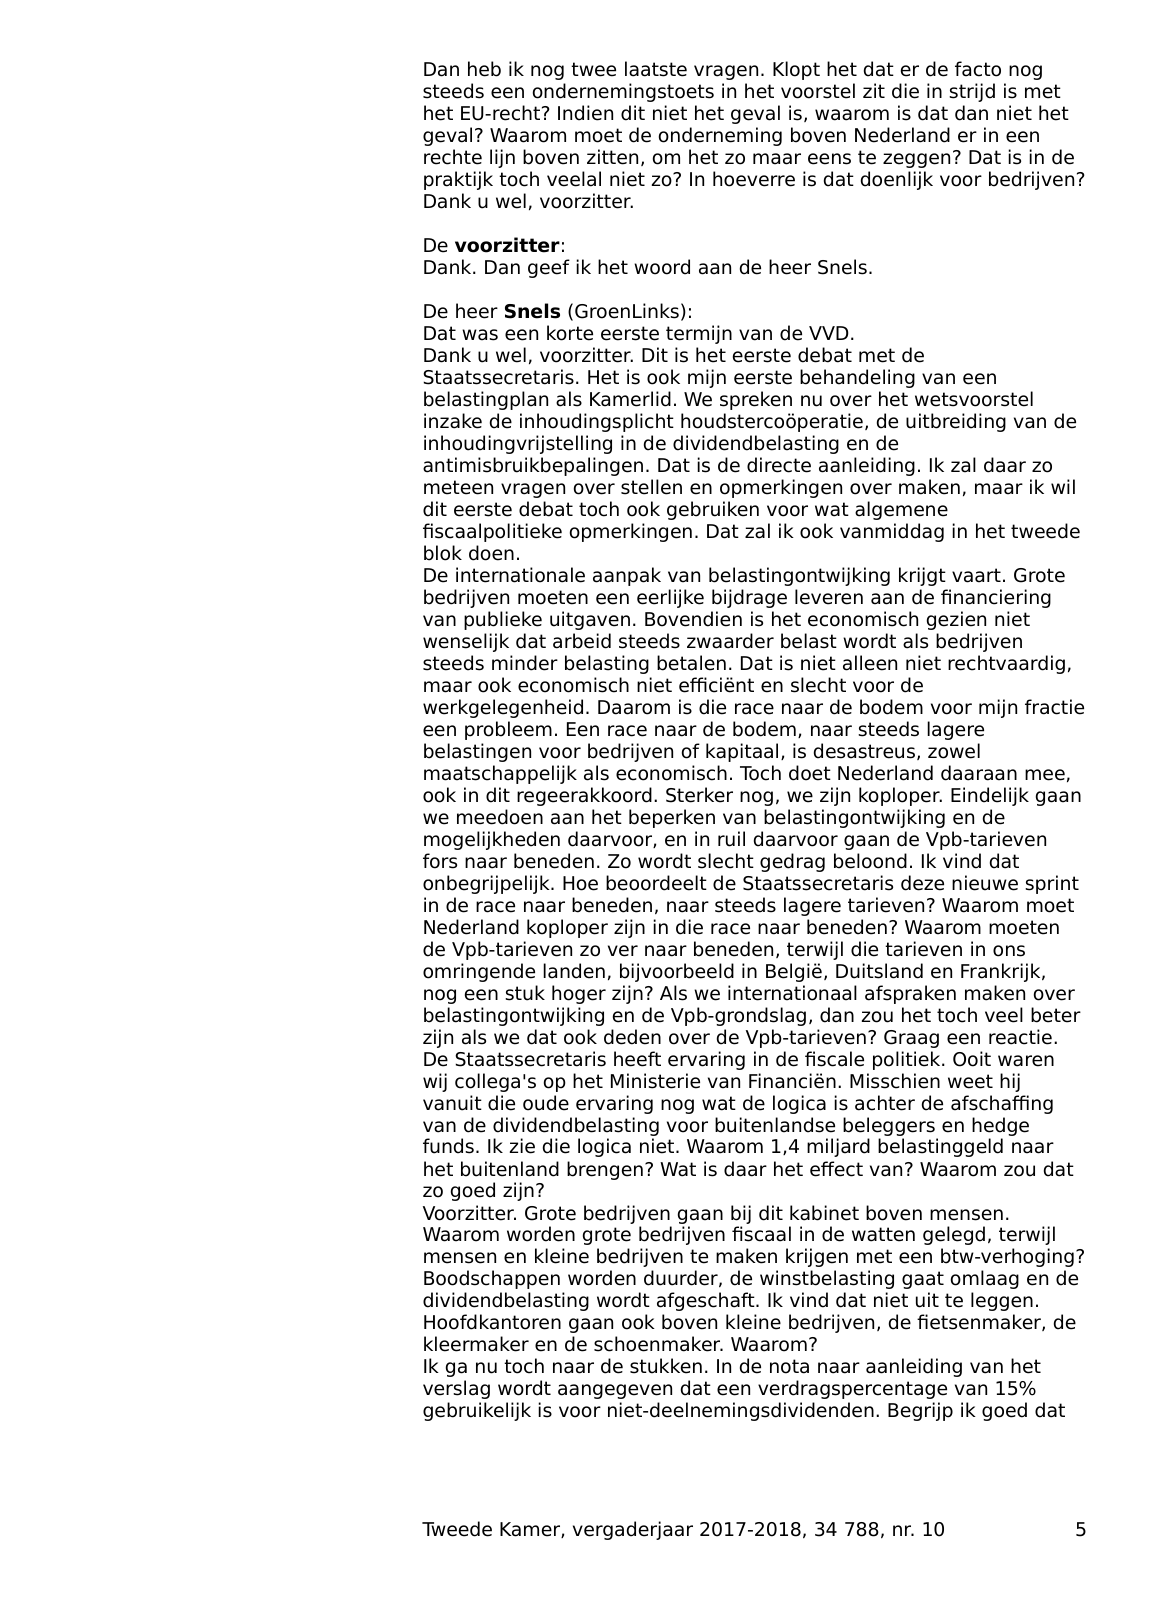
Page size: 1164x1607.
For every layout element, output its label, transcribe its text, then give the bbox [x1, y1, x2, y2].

text Dan heb ik nog twee laatste vragen. Klopt het dat er de facto nog steeds een ondernemingstoets in het voorstel zit die in strijd is met het EU-recht? Indien dit niet het geval is, waarom is dat dan niet het geval? Waarom moet de onderneming boven Nederland er in een rechte lijn boven zitten, om het zo maar eens te zeggen? Dat is in de praktijk toch veelal niet zo? In hoeverre is dat doenlijk voor bedrijven? [422, 59, 1087, 191]
text Dat was een korte eerste termijn van de VVD. [422, 323, 1087, 345]
text Voorzitter. Grote bedrijven gaan bij dit kabinet boven mensen. Waarom worden grote bedrijven fiscaal in de watten gelegd, terwijl mensen en kleine bedrijven te maken krijgen met een btw-verhoging? Boodschappen worden duurder, de winstbelasting gaat omlaag en de dividendbelasting wordt afgeschaft. Ik vind dat niet uit te leggen. Hoofdkantoren gaan ook boven kleine bedrijven, de fietsenmaker, de kleermaker en de schoenmaker. Waarom? [422, 1202, 1087, 1356]
text De internationale aanpak van belastingontwijking krijgt vaart. Grote bedrijven moeten een eerlijke bijdrage leveren aan de financiering van publieke uitgaven. Bovendien is het economisch gezien niet wenselijk dat arbeid steeds zwaarder belast wordt als bedrijven steeds minder belasting betalen. Dat is niet alleen niet rechtvaardig, maar ook economisch niet efficiënt en slecht voor de werkgelegenheid. Daarom is die race naar de bodem voor mijn fractie een probleem. Een race naar de bodem, naar steeds lagere belastingen voor bedrijven of kapitaal, is desastreus, zowel maatschappelijk als economisch. Toch doet Nederland daaraan mee, ook in dit regeerakkoord. Sterker nog, we zijn koploper. Eindelijk gaan we meedoen aan het beperken van belastingontwijking en de mogelijkheden daarvoor, en in ruil daarvoor gaan de Vpb-tarieven fors naar beneden. Zo wordt slecht gedrag beloond. Ik vind dat onbegrijpelijk. Hoe beoordeelt de Staatssecretaris deze nieuwe sprint in de race naar beneden, naar steeds lagere tarieven? Waarom moet Nederland koploper zijn in die race naar beneden? Waarom moeten de Vpb-tarieven zo ver naar beneden, terwijl die tarieven in ons omringende landen, bijvoorbeeld in België, Duitsland en Frankrijk, nog een stuk hoger zijn? Als we internationaal afspraken maken over belastingontwijking en de Vpb-grondslag, dan zou het toch veel beter zijn als we dat ook deden over de Vpb-tarieven? Graag een reactie. [422, 565, 1087, 1048]
text De Staatssecretaris heeft ervaring in de fiscale politiek. Ooit waren wij collega's op het Ministerie van Financiën. Misschien weet hij vanuit die oude ervaring nog wat de logica is achter de afschaffing van de dividendbelasting voor buitenlandse beleggers en hedge funds. Ik zie die logica niet. Waarom 1,4 miljard belastinggeld naar het buitenland brengen? Wat is daar het effect van? Waarom zou dat zo goed zijn? [422, 1048, 1087, 1202]
text Ik ga nu toch naar de stukken. In de nota naar aanleiding van het verslag wordt aangegeven dat een verdragspercentage van 15% gebruikelijk is voor niet-deelnemingsdividenden. Begrijp ik goed dat [422, 1356, 1087, 1422]
text Dank u wel, voorzitter. [422, 191, 1087, 213]
text Dank. Dan geef ik het woord aan de heer Snels. [422, 257, 1087, 279]
text Dank u wel, voorzitter. Dit is het eerste debat met de Staatssecretaris. Het is ook mijn eerste behandeling van een belastingplan als Kamerlid. We spreken nu over het wetsvoorstel inzake de inhoudingsplicht houdstercoöperatie, de uitbreiding van de inhoudingvrijstelling in de dividendbelasting en de antimisbruikbepalingen. Dat is de directe aanleiding. Ik zal daar zo meteen vragen over stellen en opmerkingen over maken, maar ik wil dit eerste debat toch ook gebruiken voor wat algemene fiscaalpolitieke opmerkingen. Dat zal ik ook vanmiddag in het tweede blok doen. [422, 345, 1087, 565]
text De heer Snels (GroenLinks): [422, 301, 1087, 323]
text De voorzitter: [422, 235, 1087, 257]
